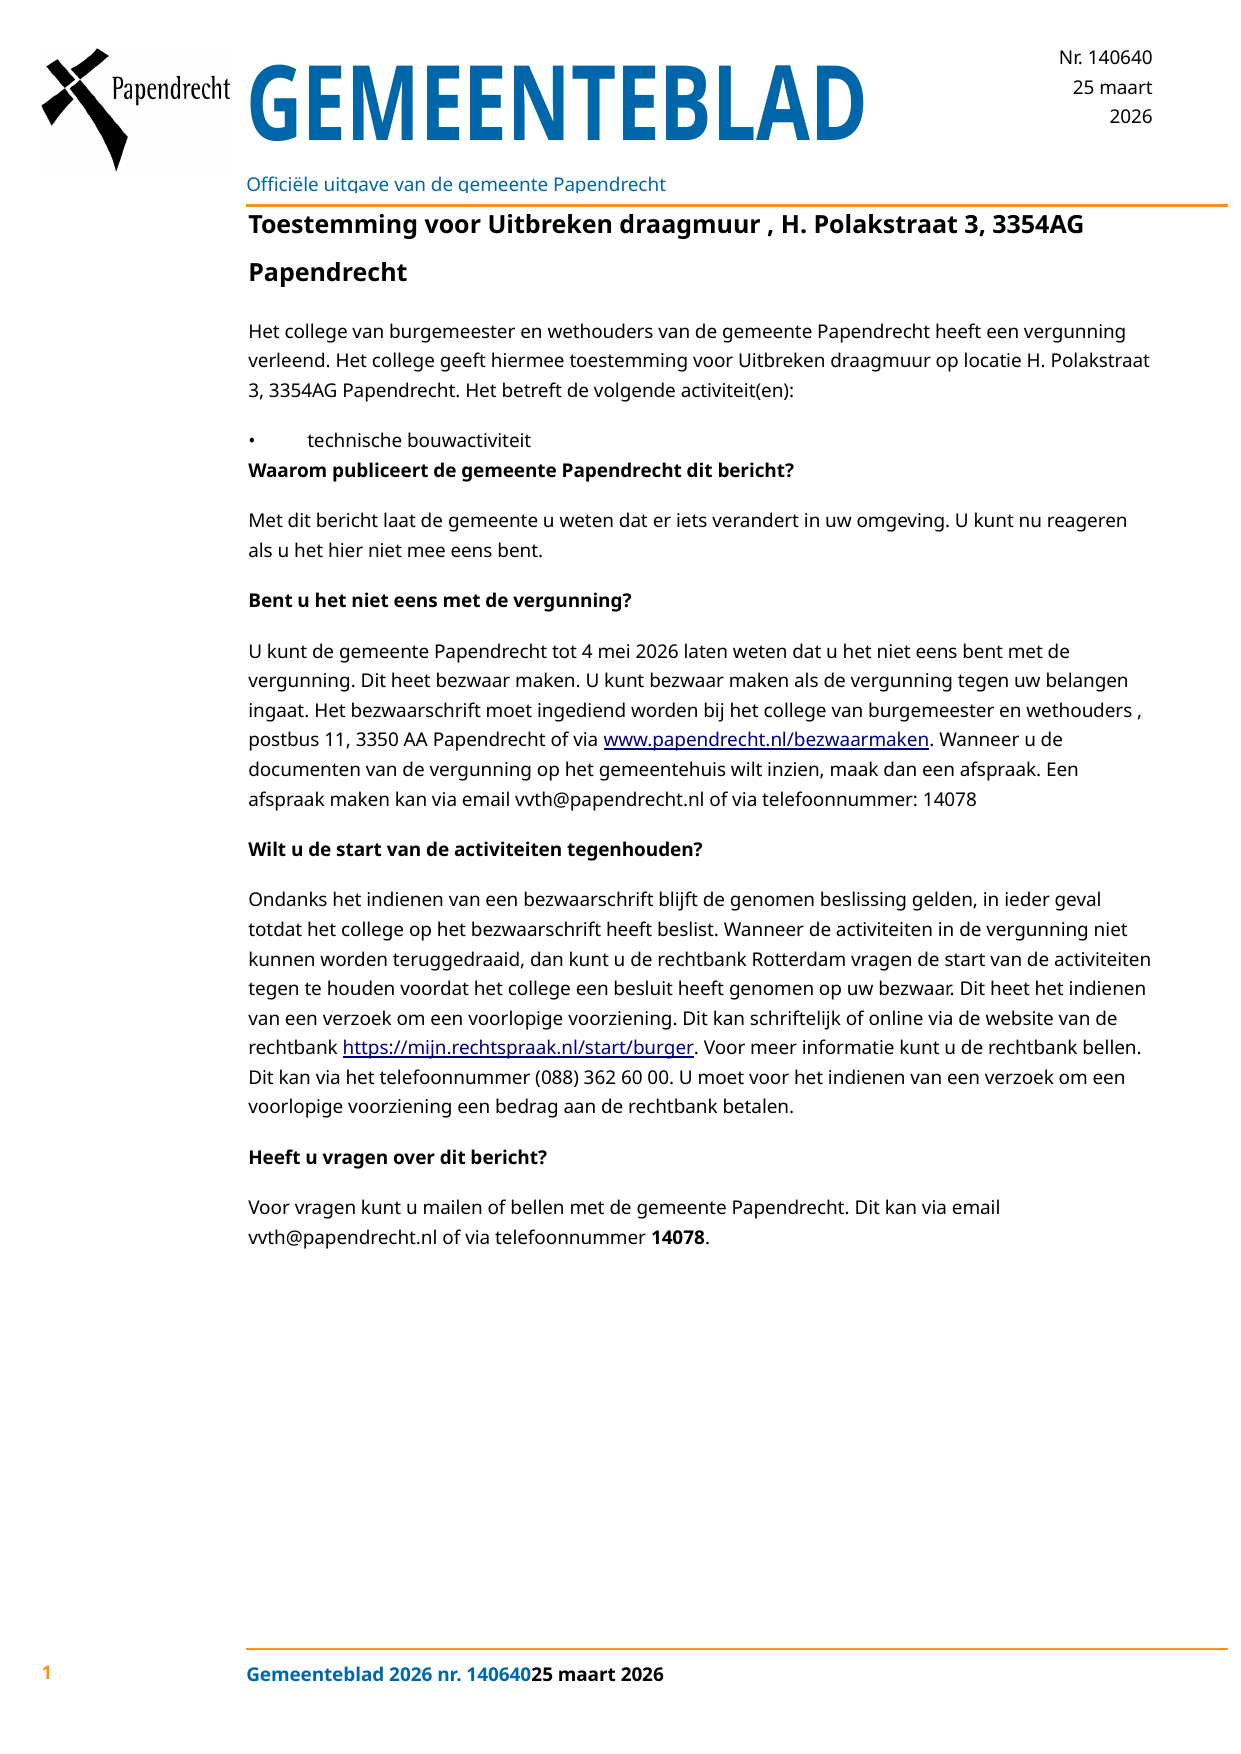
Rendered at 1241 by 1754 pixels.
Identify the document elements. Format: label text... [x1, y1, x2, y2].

text Met dit bericht laat de gemeente u weten dat er iets verandert in uw omgeving. U kunt nu reageren als u het hier niet mee eens bent. [248, 507, 1152, 563]
text Wilt u de start van de activiteiten tegenhouden? [248, 836, 1152, 862]
list technische bouwactiviteit [248, 427, 1152, 453]
text Bent u het niet eens met de vergunning? [248, 587, 1152, 613]
text Heeft u vragen over dit bericht? [248, 1144, 1152, 1170]
text Voor vragen kunt u mailen of bellen met de gemeente Papendrecht. Dit kan via email vvth@papendrecht.nl of via telefoonnummer 14078. [248, 1194, 1152, 1250]
text Waarom publiceert de gemeente Papendrecht dit bericht? [248, 457, 1152, 483]
text Toestemming voor Uitbreken draagmuur , H. Polakstraat 3, 3354AG Papendrecht [248, 207, 1152, 288]
picture [41, 47, 231, 172]
text Het college van burgemeester en wethouders van de gemeente Papendrecht heeft een vergunning verleend. Het college geeft hiermee toestemming voor Uitbreken draagmuur op locatie H. Polakstraat 3, 3354AG Papendrecht. Het betreft de volgende activiteit(en): [248, 318, 1152, 403]
text Ondanks het indienen van een bezwaarschrift blijft de genomen beslissing gelden, in ieder geval totdat het college op het bezwaarschrift heeft beslist. Wanneer de activiteiten in de vergunning niet kunnen worden teruggedraaid, dan kunt u de rechtbank Rotterdam vragen de start van de activiteiten tegen te houden voordat het college een besluit heeft genomen op uw bezwaar. Dit heet het indienen van een verzoek om een voorlopige voorziening. Dit kan schriftelijk of online via de website van de rechtbank https://mijn.rechtspraak.nl/start/burger. Voor meer informatie kunt u de rechtbank bellen. Dit kan via het telefoonnummer (088) 362 60 00. U moet voor het indienen van een verzoek om een voorlopige voorziening een bedrag aan de rechtbank betalen. [248, 887, 1152, 1119]
text U kunt de gemeente Papendrecht tot 4 mei 2026 laten weten dat u het niet eens bent met de vergunning. Dit heet bezwaar maken. U kunt bezwaar maken als de vergunning tegen uw belangen ingaat. Het bezwaarschrift moet ingediend worden bij het college van burgemeester en wethouders , postbus 11, 3350 AA Papendrecht of via www.papendrecht.nl/bezwaarmaken. Wanneer u de documenten van de vergunning op het gemeentehuis wilt inzien, maak dan een afspraak. Een afspraak maken kan via email vvth@papendrecht.nl of via telefoonnummer: 14078 [248, 638, 1152, 812]
